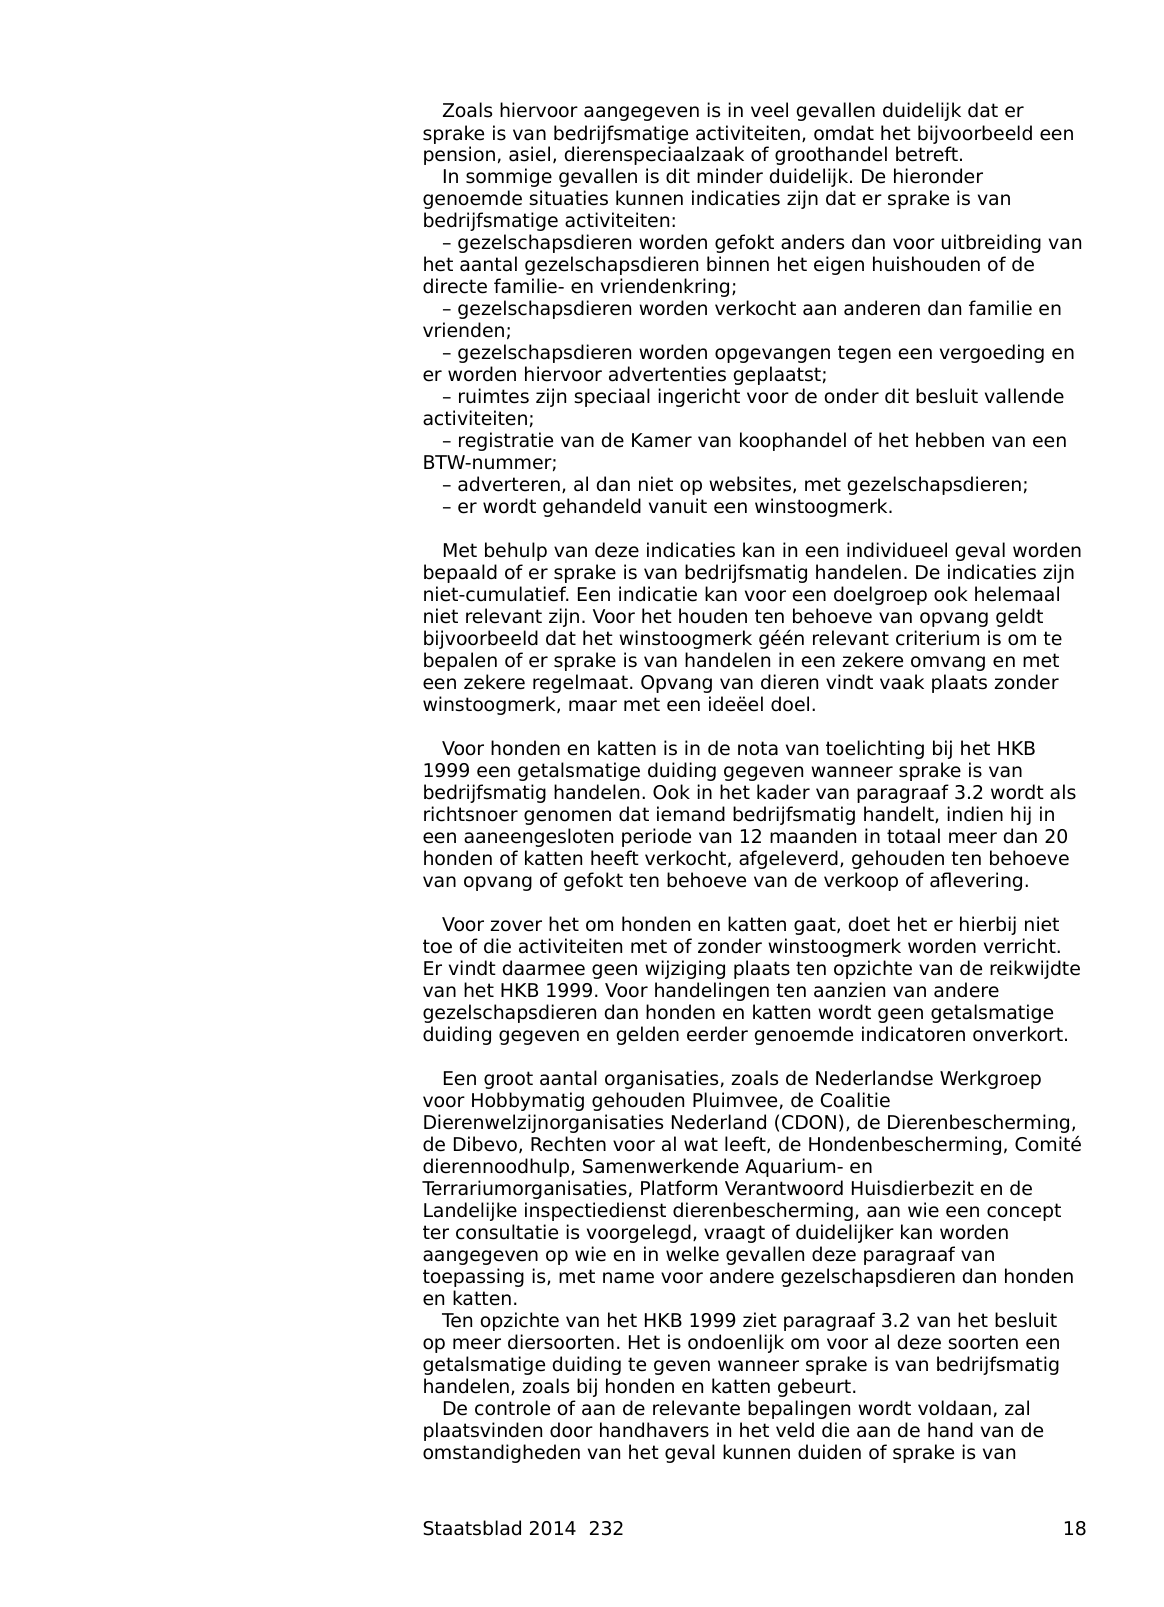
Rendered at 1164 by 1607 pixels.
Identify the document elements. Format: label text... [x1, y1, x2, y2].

text Met behulp van deze indicaties kan in een individueel geval worden bepaald of er sprake is van bedrijfsmatig handelen. De indicaties zijn niet-cumulatief. Een indicatie kan voor een doelgroep ook helemaal niet relevant zijn. Voor het houden ten behoeve van opvang geldt bijvoorbeeld dat het winstoogmerk géén relevant criterium is om te bepalen of er sprake is van handelen in een zekere omvang en met een zekere regelmaat. Opvang van dieren vindt vaak plaats zonder winstoogmerk, maar met een ideëel doel. [422, 540, 1087, 716]
text Zoals hiervoor aangegeven is in veel gevallen duidelijk dat er sprake is van bedrijfsmatige activiteiten, omdat het bijvoorbeeld een pension, asiel, dierenspeciaalzaak of groothandel betreft. [422, 100, 1087, 166]
text Een groot aantal organisaties, zoals de Nederlandse Werkgroep voor Hobbymatig gehouden Pluimvee, de Coalitie Dierenwelzijnorganisaties Nederland (CDON), de Dierenbescherming, de Dibevo, Rechten voor al wat leeft, de Hondenbescherming, Comité dierennoodhulp, Samenwerkende Aquarium- en Terrariumorganisaties, Platform Verantwoord Huisdierbezit en de Landelijke inspectiedienst dierenbescherming, aan wie een concept ter consultatie is voorgelegd, vraagt of duidelijker kan worden aangegeven op wie en in welke gevallen deze paragraaf van toepassing is, met name voor andere gezelschapsdieren dan honden en katten. [422, 1068, 1087, 1310]
text – adverteren, al dan niet op websites, met gezelschapsdieren; [422, 474, 1087, 496]
text – gezelschapsdieren worden gefokt anders dan voor uitbreiding van het aantal gezelschapsdieren binnen het eigen huishouden of de directe familie- en vriendenkring; [422, 232, 1087, 298]
text – registratie van de Kamer van koophandel of het hebben van een BTW-nummer; [422, 430, 1087, 474]
text Voor honden en katten is in de nota van toelichting bij het HKB 1999 een getalsmatige duiding gegeven wanneer sprake is van bedrijfsmatig handelen. Ook in het kader van paragraaf 3.2 wordt als richtsnoer genomen dat iemand bedrijfsmatig handelt, indien hij in een aaneengesloten periode van 12 maanden in totaal meer dan 20 honden of katten heeft verkocht, afgeleverd, gehouden ten behoeve van opvang of gefokt ten behoeve van de verkoop of aflevering. [422, 738, 1087, 892]
text – gezelschapsdieren worden verkocht aan anderen dan familie en vrienden; [422, 298, 1087, 342]
text Ten opzichte van het HKB 1999 ziet paragraaf 3.2 van het besluit op meer diersoorten. Het is ondoenlijk om voor al deze soorten een getalsmatige duiding te geven wanneer sprake is van bedrijfsmatig handelen, zoals bij honden en katten gebeurt. [422, 1310, 1087, 1398]
text Voor zover het om honden en katten gaat, doet het er hierbij niet toe of die activiteiten met of zonder winstoogmerk worden verricht. Er vindt daarmee geen wijziging plaats ten opzichte van de reikwijdte van het HKB 1999. Voor handelingen ten aanzien van andere gezelschapsdieren dan honden en katten wordt geen getalsmatige duiding gegeven en gelden eerder genoemde indicatoren onverkort. [422, 914, 1087, 1046]
text In sommige gevallen is dit minder duidelijk. De hieronder genoemde situaties kunnen indicaties zijn dat er sprake is van bedrijfsmatige activiteiten: [422, 166, 1087, 232]
text – ruimtes zijn speciaal ingericht voor de onder dit besluit vallende activiteiten; [422, 386, 1087, 430]
text – er wordt gehandeld vanuit een winstoogmerk. [422, 496, 1087, 518]
text De controle of aan de relevante bepalingen wordt voldaan, zal plaatsvinden door handhavers in het veld die aan de hand van de omstandigheden van het geval kunnen duiden of sprake is van [422, 1398, 1087, 1464]
text – gezelschapsdieren worden opgevangen tegen een vergoeding en er worden hiervoor advertenties geplaatst; [422, 342, 1087, 386]
